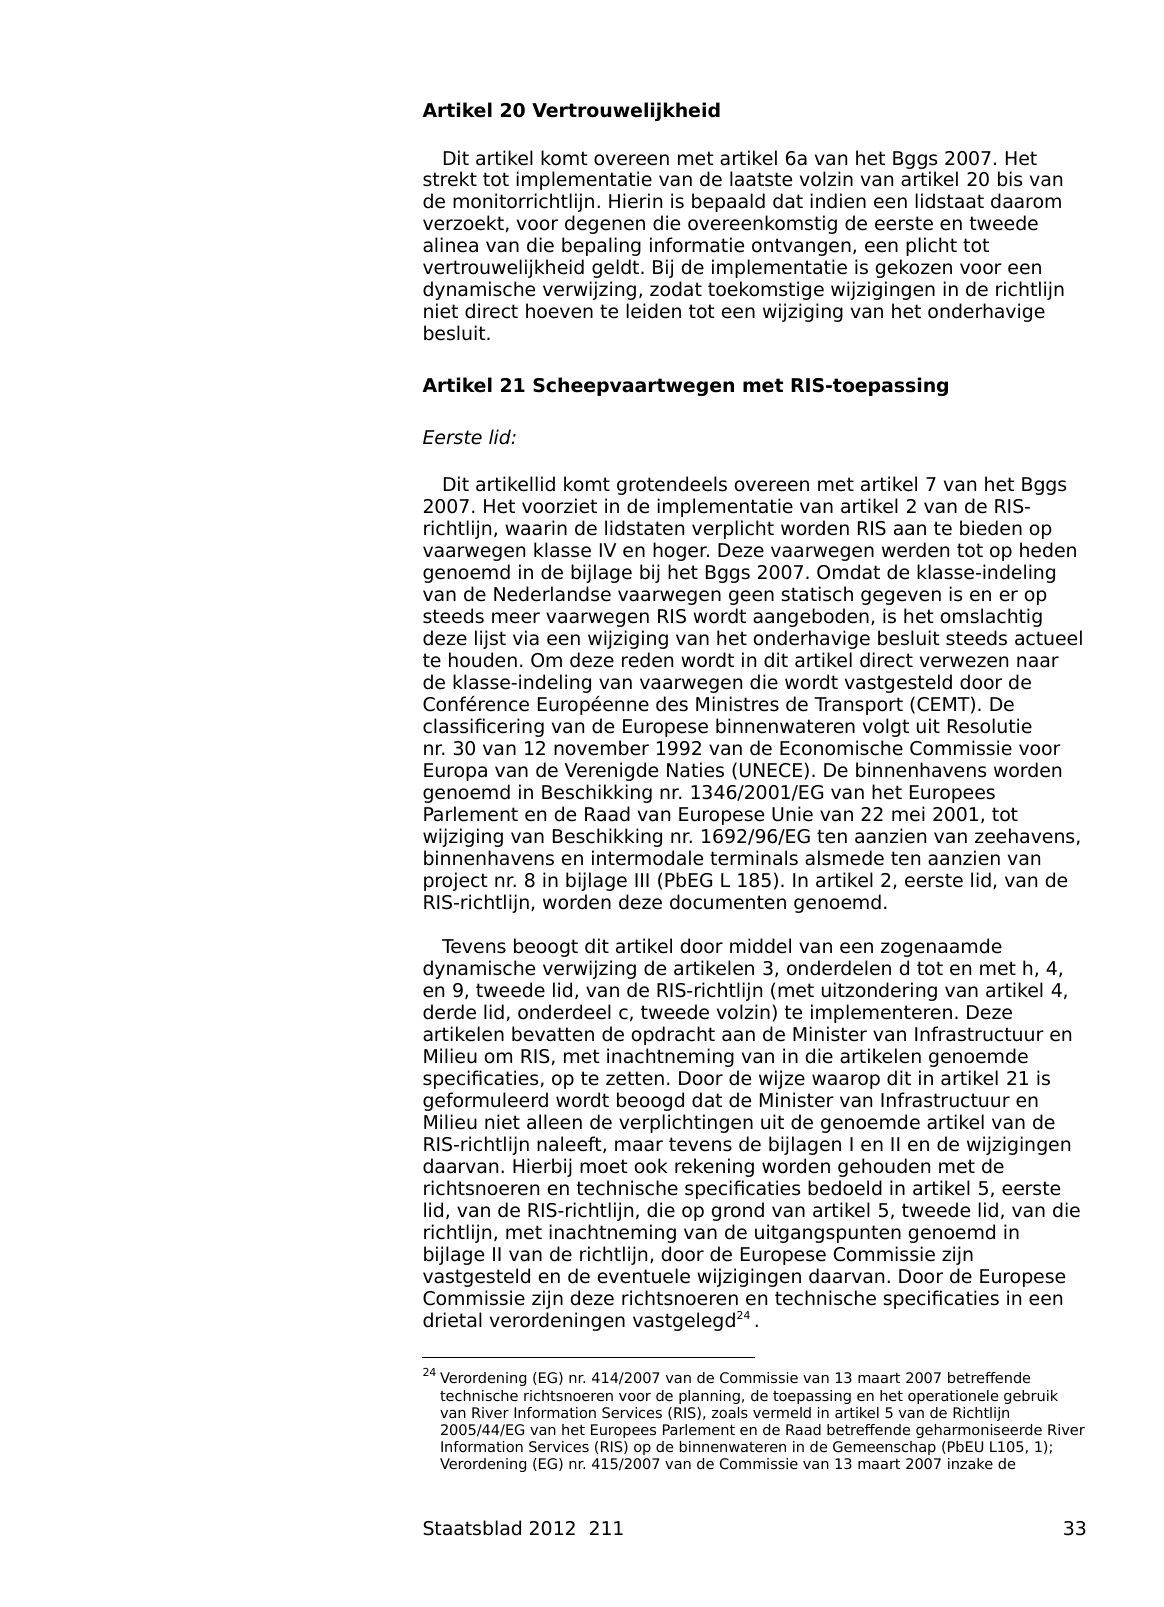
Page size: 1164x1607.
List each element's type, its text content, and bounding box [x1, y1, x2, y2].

text Dit artikellid komt grotendeels overeen met artikel 7 van het Bggs 2007. Het voorziet in de implementatie van artikel 2 van de RIS-richtlijn, waarin de lidstaten verplicht worden RIS aan te bieden op vaarwegen klasse IV en hoger. Deze vaarwegen werden tot op heden genoemd in de bijlage bij het Bggs 2007. Omdat de klasse-indeling van de Nederlandse vaarwegen geen statisch gegeven is en er op steeds meer vaarwegen RIS wordt aangeboden, is het omslachtig deze lijst via een wijziging van het onderhavige besluit steeds actueel te houden. Om deze reden wordt in dit artikel direct verwezen naar de klasse-indeling van vaarwegen die wordt vastgesteld door de Conférence Européenne des Ministres de Transport (CEMT). De classificering van de Europese binnenwateren volgt uit Resolutie nr. 30 van 12 november 1992 van de Economische Commissie voor Europa van de Verenigde Naties (UNECE). De binnenhavens worden genoemd in Beschikking nr. 1346/2001/EG van het Europees Parlement en de Raad van Europese Unie van 22 mei 2001, tot wijziging van Beschikking nr. 1692/96/EG ten aanzien van zeehavens, binnenhavens en intermodale terminals alsmede ten aanzien van project nr. 8 in bijlage III (PbEG L 185). In artikel 2, eerste lid, van de RIS-richtlijn, worden deze documenten genoemd. [422, 474, 1087, 914]
text Tevens beoogt dit artikel door middel van een zogenaamde dynamische verwijzing de artikelen 3, onderdelen d tot en met h, 4, en 9, tweede lid, van de RIS-richtlijn (met uitzondering van artikel 4, derde lid, onderdeel c, tweede volzin) te implementeren. Deze artikelen bevatten de opdracht aan de Minister van Infrastructuur en Milieu om RIS, met inachtneming van in die artikelen genoemde specificaties, op te zetten. Door de wijze waarop dit in artikel 21 is geformuleerd wordt beoogd dat de Minister van Infrastructuur en Milieu niet alleen de verplichtingen uit de genoemde artikel van de RIS-richtlijn naleeft, maar tevens de bijlagen I en II en de wijzigingen daarvan. Hierbij moet ook rekening worden gehouden met de richtsnoeren en technische specificaties bedoeld in artikel 5, eerste lid, van de RIS-richtlijn, die op grond van artikel 5, tweede lid, van die richtlijn, met inachtneming van de uitgangspunten genoemd in bijlage II van de richtlijn, door de Europese Commissie zijn vastgesteld en de eventuele wijzigingen daarvan. Door de Europese Commissie zijn deze richtsnoeren en technische specificaties in een drietal verordeningen vastgelegd. [422, 936, 1087, 1332]
subtitle Eerste lid: [422, 427, 1087, 449]
text Verordening (EG) nr. 414/2007 van de Commissie van 13 maart 2007 betreffende technische richtsnoeren voor de planning, de toepassing en het operationele gebruik van River Information Services (RIS), zoals vermeld in artikel 5 van de Richtlijn 2005/44/EG van het Europees Parlement en de Raad betreffende geharmoniseerde River Information Services (RIS) op de binnenwateren in de Gemeenschap (PbEU L105, 1); Verordening (EG) nr. 415/2007 van de Commissie van 13 maart 2007 inzake de [422, 1366, 1087, 1473]
text Dit artikel komt overeen met artikel 6a van het Bggs 2007. Het strekt tot implementatie van de laatste volzin van artikel 20 bis van de monitorrichtlijn. Hierin is bepaald dat indien een lidstaat daarom verzoekt, voor degenen die overeenkomstig de eerste en tweede alinea van die bepaling informatie ontvangen, een plicht tot vertrouwelijkheid geldt. Bij de implementatie is gekozen voor een dynamische verwijzing, zodat toekomstige wijzigingen in de richtlijn niet direct hoeven te leiden tot een wijziging van het onderhavige besluit. [422, 147, 1087, 345]
subtitle Artikel 21 Scheepvaartwegen met RIS-toepassing [422, 375, 1087, 397]
subtitle Artikel 20 Vertrouwelijkheid [422, 100, 1087, 122]
